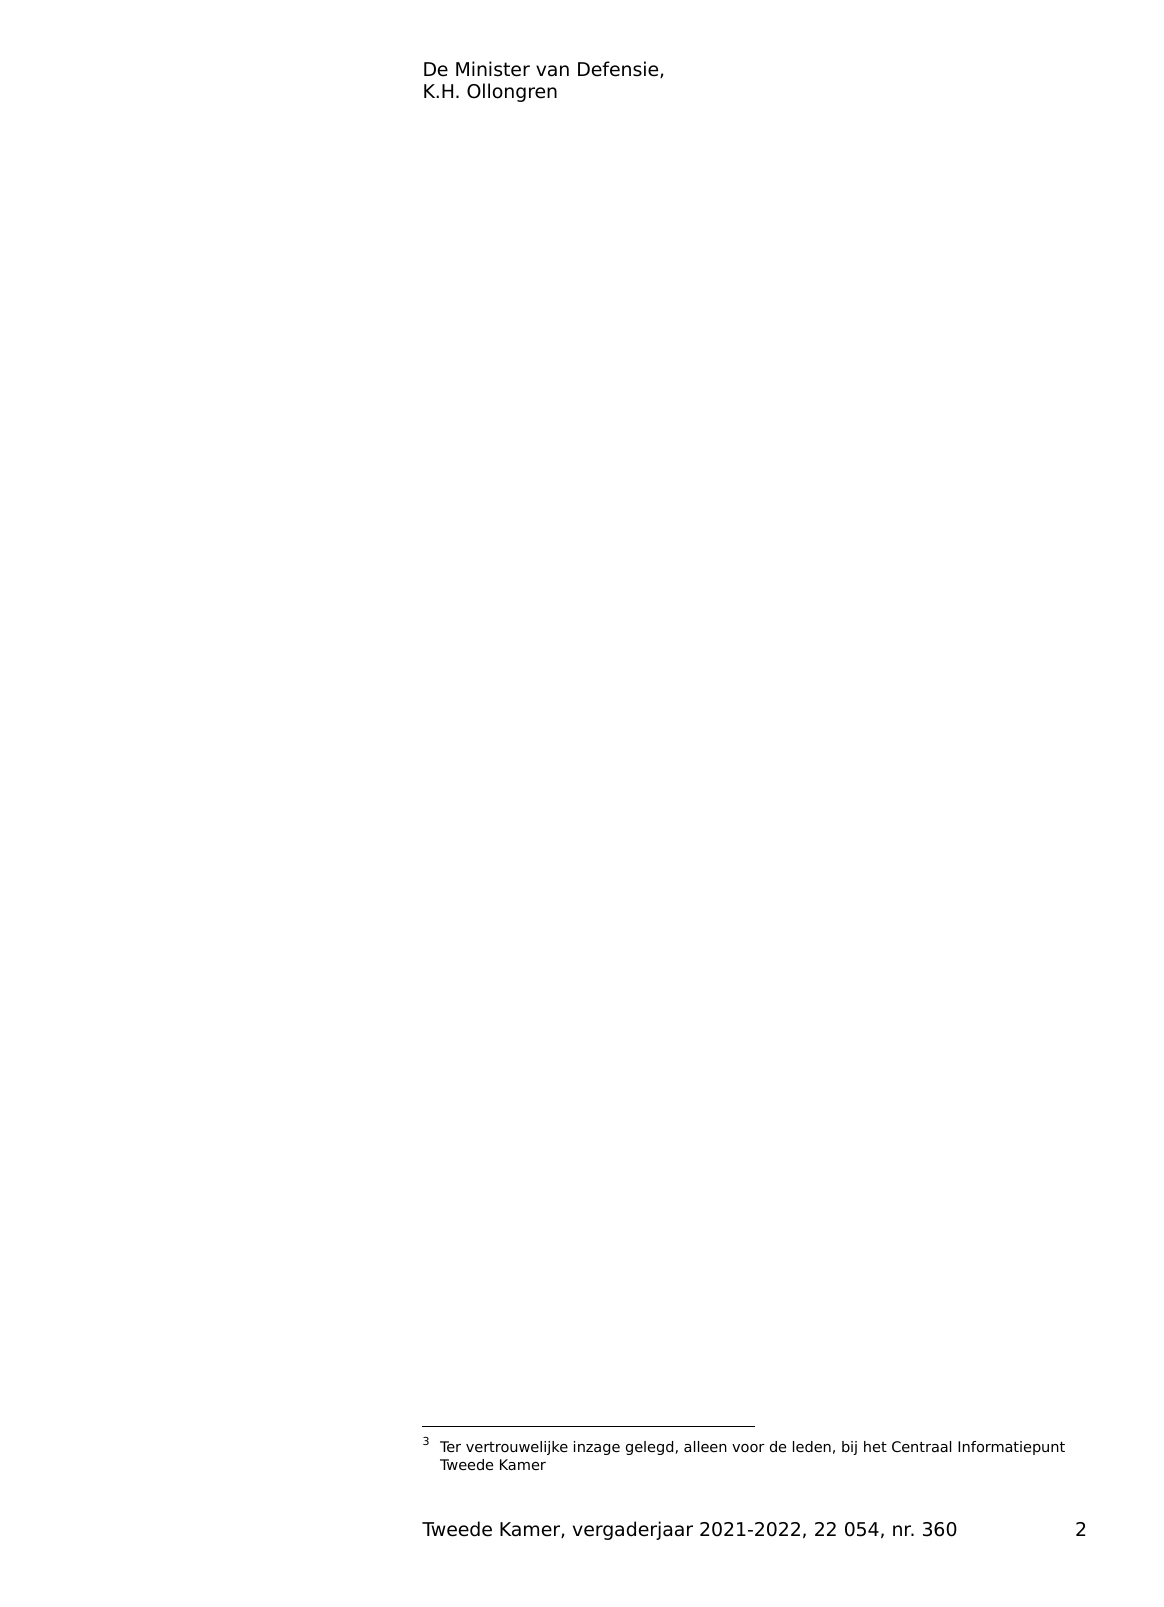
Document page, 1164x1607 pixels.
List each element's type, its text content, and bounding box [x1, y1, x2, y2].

text Ter vertrouwelijke inzage gelegd, alleen voor de leden, bij het Centraal Informatiepunt Tweede Kamer [422, 1435, 1087, 1474]
text De Minister van Defensie, K.H. Ollongren [422, 59, 1087, 103]
